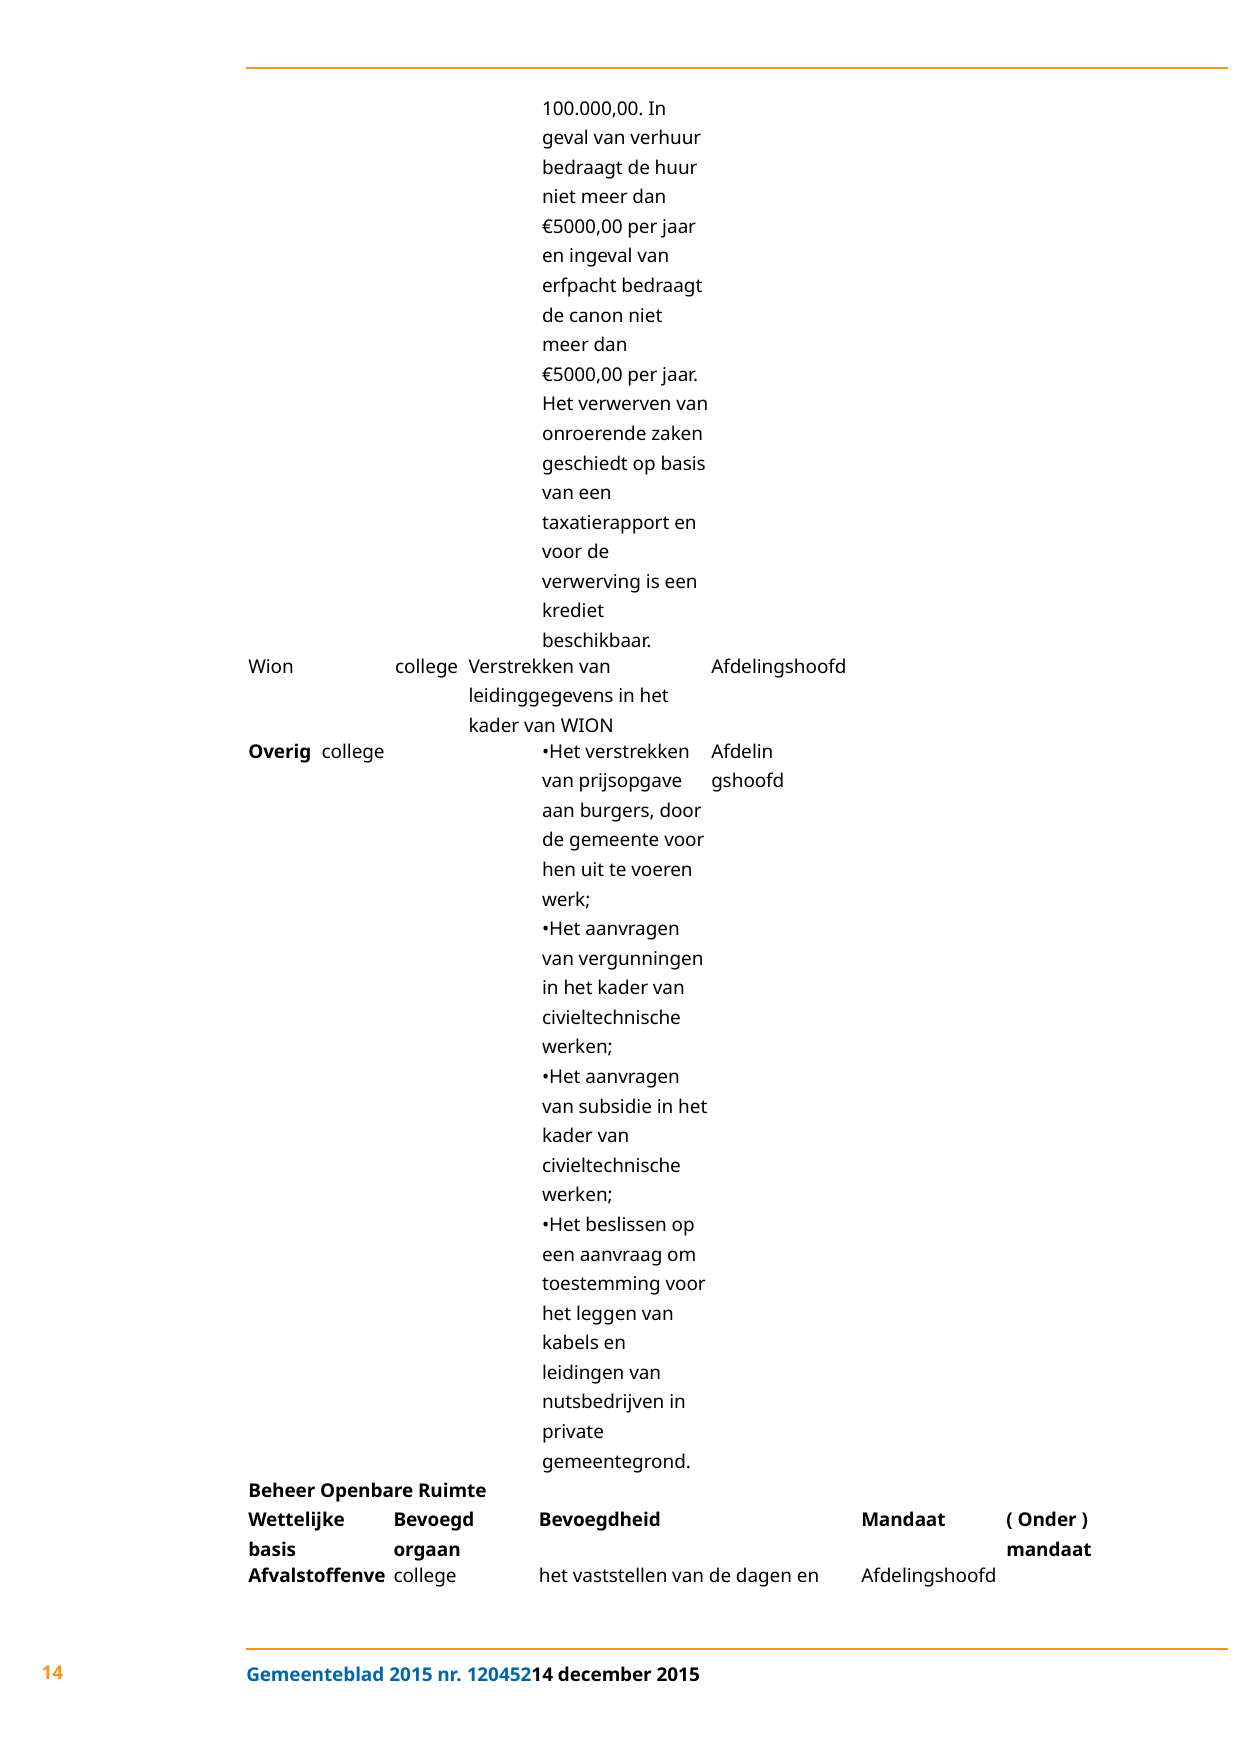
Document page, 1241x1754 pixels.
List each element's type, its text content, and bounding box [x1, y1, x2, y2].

table_cell [321, 95, 542, 653]
table_cell [931, 653, 1078, 738]
table_cell Afdelingshoofd [711, 738, 784, 1474]
table_cell [248, 95, 321, 653]
table_cell college [393, 1562, 539, 1588]
table_cell college [395, 653, 468, 738]
table_cell Wion [248, 653, 395, 738]
table_cell 100.000,00. In geval van verhuur bedraagt de huur niet meer dan €5000,00 per jaar en ingeval van erfpacht bedraagt de canon niet meer dan €5000,00 per jaar. Het verwerven van onroerende zaken geschiedt op basis van een taxatierapport en voor de verwerving is een krediet beschikbaar. [542, 95, 711, 653]
table_cell Afvalstoffenve [248, 1562, 393, 1588]
table_header Bevoegd orgaan [393, 1507, 539, 1562]
table_cell [784, 95, 1078, 653]
table_cell Afdelingshoofd [861, 1562, 1006, 1588]
table_cell Afdelingshoofd [711, 653, 931, 738]
table_cell college [321, 738, 542, 1474]
text Beheer Openbare Ruimte [248, 1477, 1152, 1503]
table_cell [711, 95, 784, 653]
table_header Mandaat [861, 1507, 1006, 1562]
table_cell •Het verstrekken van prijsopgave aan burgers, door de gemeente voor hen uit te voeren werk; •Het aanvragen van vergunningen in het kader van civieltechnische werken; •Het aanvragen van subsidie in het kader van civieltechnische werken; •Het beslissen op een aanvraag om toestemming voor het leggen van kabels en leidingen van nutsbedrijven in private gemeentegrond. [542, 738, 711, 1474]
table_cell Overig [248, 738, 321, 1474]
table_header Wettelijke basis [248, 1507, 393, 1562]
table_cell Verstrekken van leidinggegevens in het kader van WION [468, 653, 711, 738]
picture [41, 47, 231, 172]
table_cell het vaststellen van de dagen en [539, 1562, 861, 1588]
table_header Bevoegdheid [539, 1507, 861, 1562]
table_header ( Onder ) mandaat [1006, 1507, 1152, 1562]
table_cell [784, 738, 1078, 1474]
table_cell [1006, 1562, 1152, 1588]
